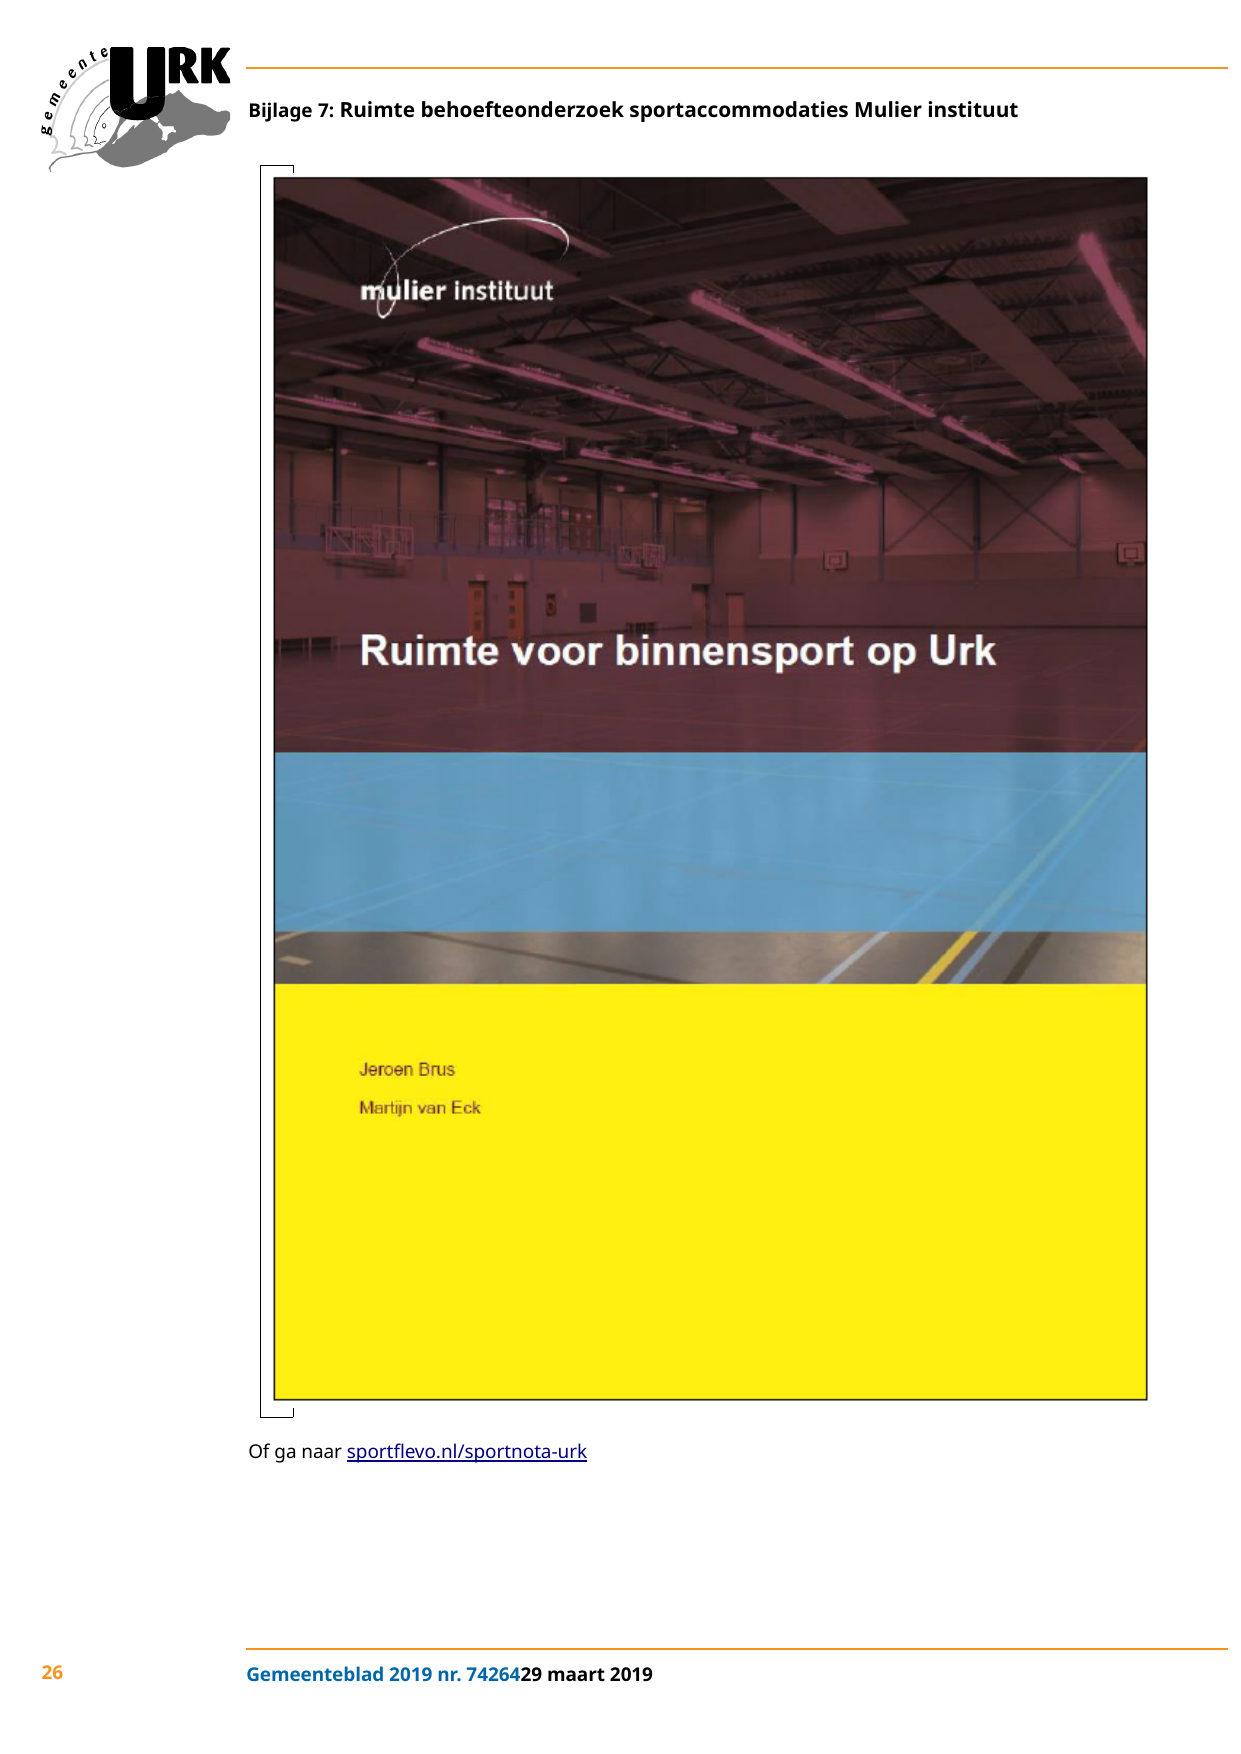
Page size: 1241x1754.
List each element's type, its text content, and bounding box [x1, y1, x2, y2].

picture [268, 173, 1155, 1408]
text Bijlage 7: Ruimte behoefteonderzoek sportaccommodaties Mulier instituut [248, 95, 1152, 123]
picture [41, 47, 231, 172]
text Of ga naar sportflevo.nl/sportnota-urk [248, 1438, 1152, 1464]
